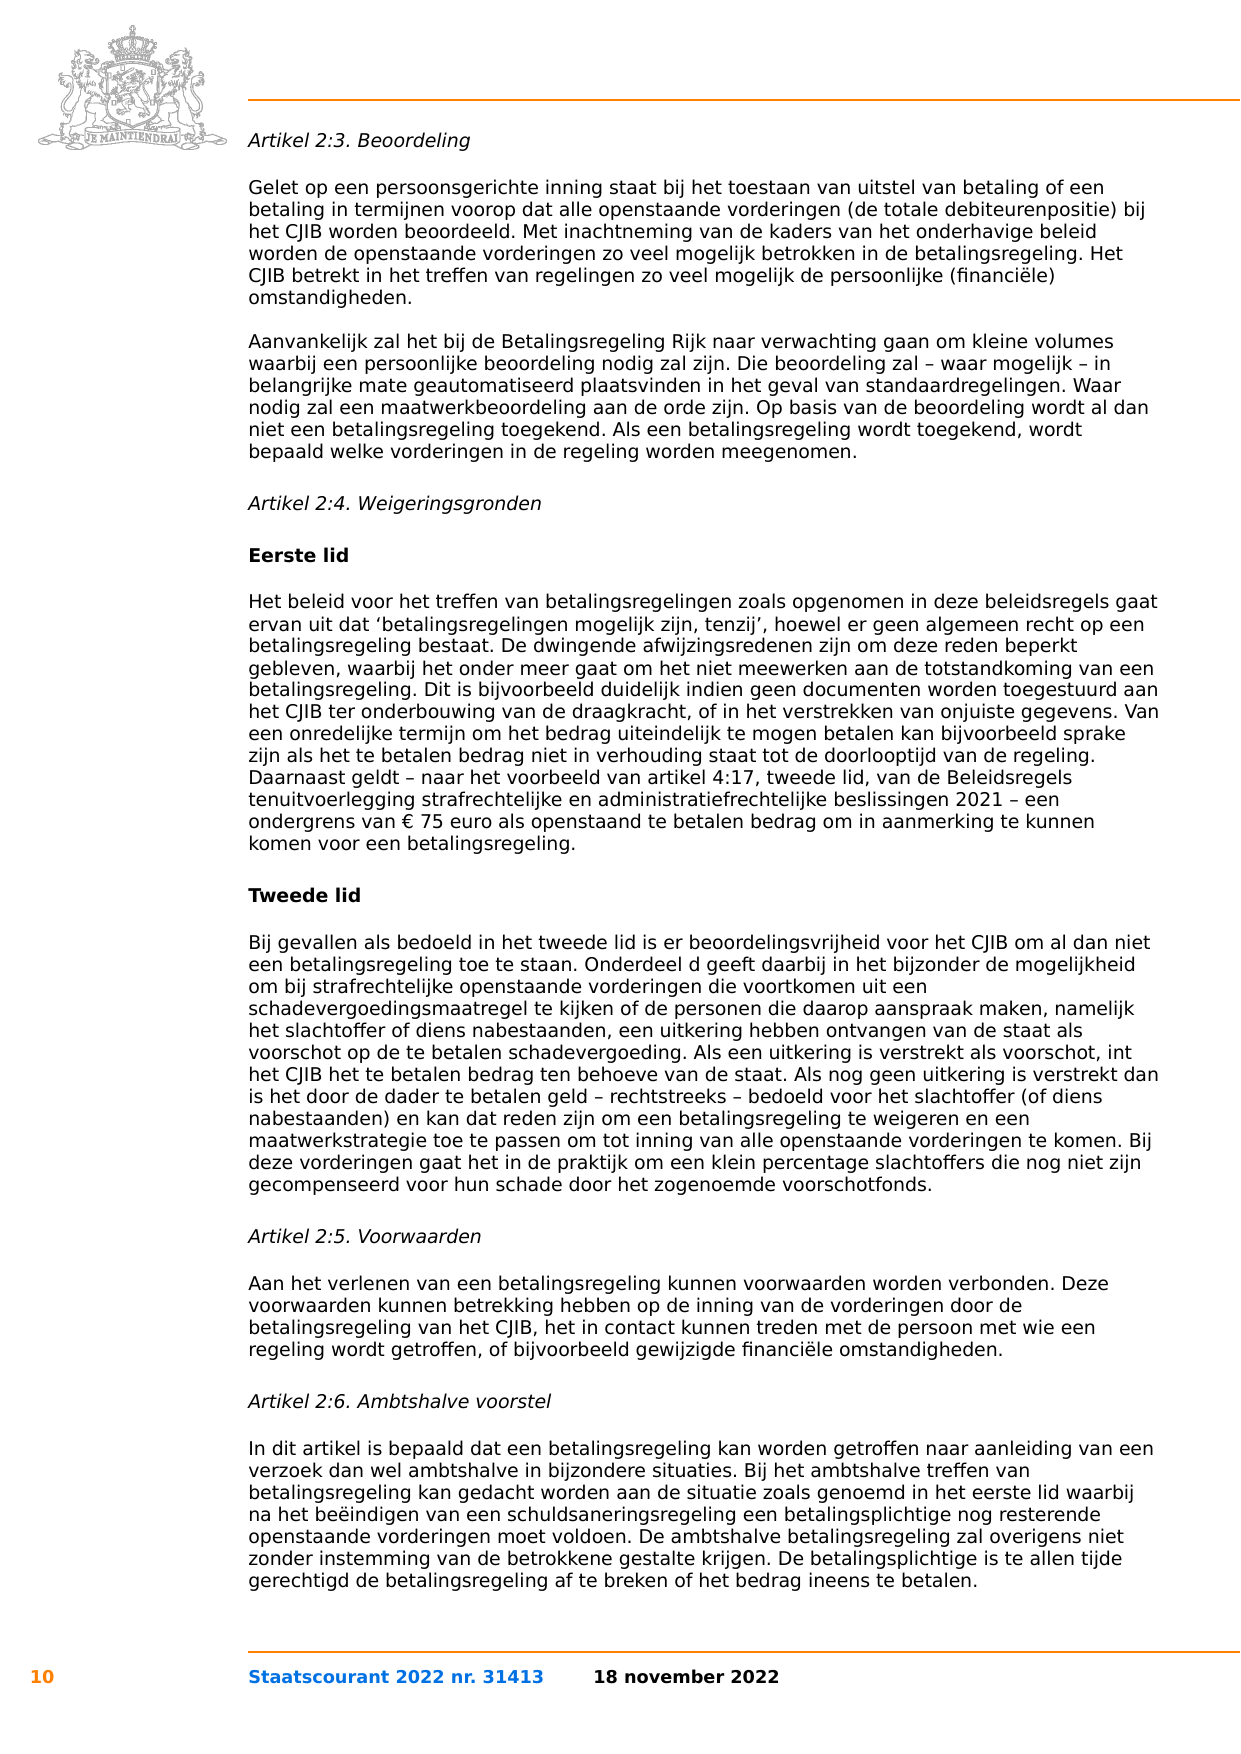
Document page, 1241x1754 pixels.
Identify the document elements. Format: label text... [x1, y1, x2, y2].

subtitle Artikel 2:5. Voorwaarden [248, 1226, 1163, 1248]
text Aanvankelijk zal het bij de Betalingsregeling Rijk naar verwachting gaan om kleine volumes waarbij een persoonlijke beoordeling nodig zal zijn. Die beoordeling zal – waar mogelijk – in belangrijke mate geautomatiseerd plaatsvinden in het geval van standaardregelingen. Waar nodig zal een maatwerkbeoordeling aan de orde zijn. Op basis van de beoordeling wordt al dan niet een betalingsregeling toegekend. Als een betalingsregeling wordt toegekend, wordt bepaald welke vorderingen in de regeling worden meegenomen. [248, 331, 1163, 462]
text Het beleid voor het treffen van betalingsregelingen zoals opgenomen in deze beleidsregels gaat ervan uit dat ‘betalingsregelingen mogelijk zijn, tenzij’, hoewel er geen algemeen recht op een betalingsregeling bestaat. De dwingende afwijzingsredenen zijn om deze reden beperkt gebleven, waarbij het onder meer gaat om het niet meewerken aan de totstandkoming van een betalingsregeling. Dit is bijvoorbeeld duidelijk indien geen documenten worden toegestuurd aan het CJIB ter onderbouwing van de draagkracht, of in het verstrekken van onjuiste gegevens. Van een onredelijke termijn om het bedrag uiteindelijk te mogen betalen kan bijvoorbeeld sprake zijn als het te betalen bedrag niet in verhouding staat tot de doorlooptijd van de regeling. Daarnaast geldt – naar het voorbeeld van artikel 4:17, tweede lid, van de Beleidsregels tenuitvoerlegging strafrechtelijke en administratiefrechtelijke beslissingen 2021 – een ondergrens van € 75 euro als openstaand te betalen bedrag om in aanmerking te kunnen komen voor een betalingsregeling. [248, 591, 1163, 855]
text Aan het verlenen van een betalingsregeling kunnen voorwaarden worden verbonden. Deze voorwaarden kunnen betrekking hebben op de inning van de vorderingen door de betalingsregeling van het CJIB, het in contact kunnen treden met de persoon met wie een regeling wordt getroffen, of bijvoorbeeld gewijzigde financiële omstandigheden. [248, 1273, 1163, 1361]
text Gelet op een persoonsgerichte inning staat bij het toestaan van uitstel van betaling of een betaling in termijnen voorop dat alle openstaande vorderingen (de totale debiteurenpositie) bij het CJIB worden beoordeeld. Met inachtneming van de kaders van het onderhavige beleid worden de openstaande vorderingen zo veel mogelijk betrokken in de betalingsregeling. Het CJIB betrekt in het treffen van regelingen zo veel mogelijk de persoonlijke (financiële) omstandigheden. [248, 177, 1163, 309]
subtitle Eerste lid [248, 544, 1163, 566]
subtitle Artikel 2:4. Weigeringsgronden [248, 492, 1163, 514]
subtitle Artikel 2:6. Ambtshalve voorstel [248, 1391, 1163, 1413]
text Bij gevallen als bedoeld in het tweede lid is er beoordelingsvrijheid voor het CJIB om al dan niet een betalingsregeling toe te staan. Onderdeel d geeft daarbij in het bijzonder de mogelijkheid om bij strafrechtelijke openstaande vorderingen die voortkomen uit een schadevergoedingsmaatregel te kijken of de personen die daarop aanspraak maken, namelijk het slachtoffer of diens nabestaanden, een uitkering hebben ontvangen van de staat als voorschot op de te betalen schadevergoeding. Als een uitkering is verstrekt als voorschot, int het CJIB het te betalen bedrag ten behoeve van de staat. Als nog geen uitkering is verstrekt dan is het door de dader te betalen geld – rechtstreeks – bedoeld voor het slachtoffer (of diens nabestaanden) en kan dat reden zijn om een betalingsregeling te weigeren en een maatwerkstrategie toe te passen om tot inning van alle openstaande vorderingen te komen. Bij deze vorderingen gaat het in de praktijk om een klein percentage slachtoffers die nog niet zijn gecompenseerd voor hun schade door het zogenoemde voorschotfonds. [248, 932, 1163, 1196]
text In dit artikel is bepaald dat een betalingsregeling kan worden getroffen naar aanleiding van een verzoek dan wel ambtshalve in bijzondere situaties. Bij het ambtshalve treffen van betalingsregeling kan gedacht worden aan de situatie zoals genoemd in het eerste lid waarbij na het beëindigen van een schuldsaneringsregeling een betalingsplichtige nog resterende openstaande vorderingen moet voldoen. De ambtshalve betalingsregeling zal overigens niet zonder instemming van de betrokkene gestalte krijgen. De betalingsplichtige is te allen tijde gerechtigd de betalingsregeling af te breken of het bedrag ineens te betalen. [248, 1438, 1163, 1592]
subtitle Tweede lid [248, 885, 1163, 907]
subtitle Artikel 2:3. Beoordeling [248, 130, 1163, 152]
picture [38, 25, 227, 150]
